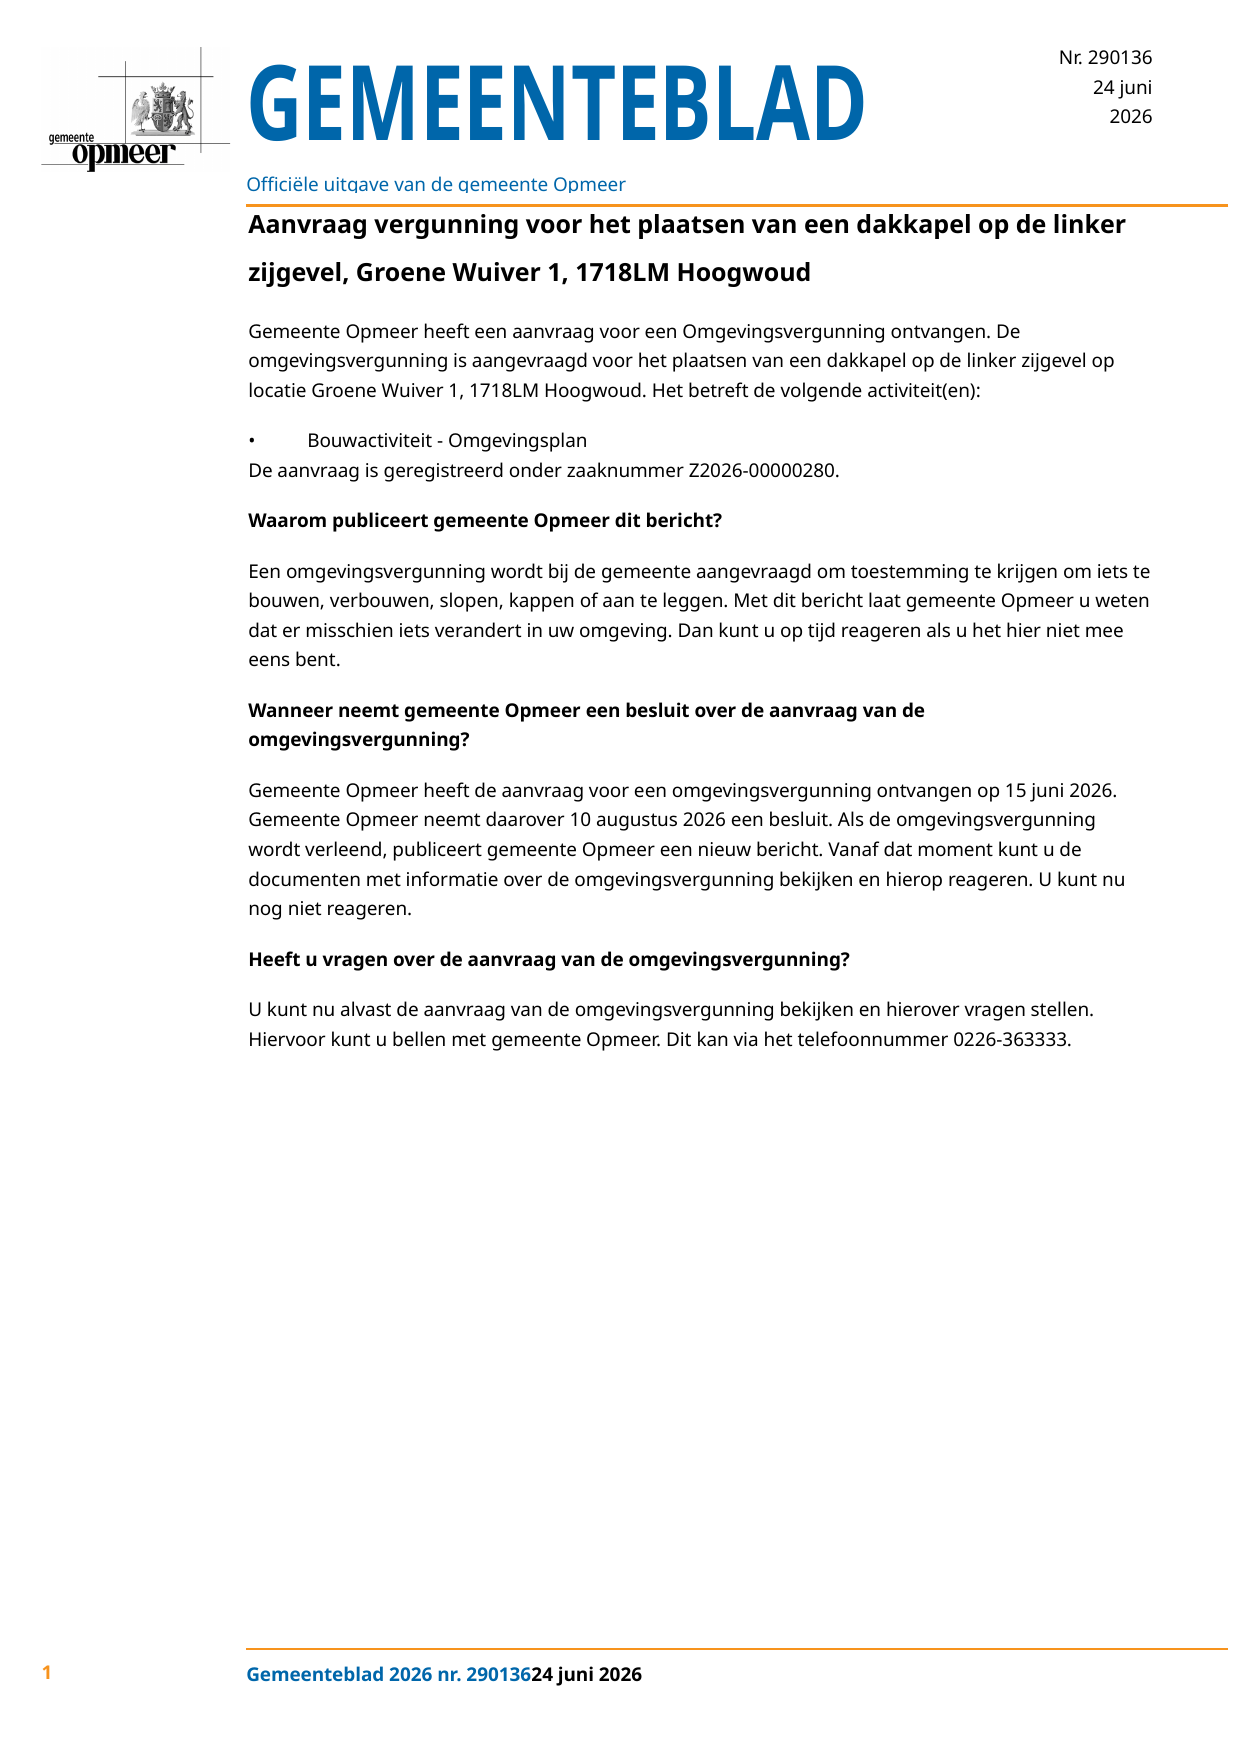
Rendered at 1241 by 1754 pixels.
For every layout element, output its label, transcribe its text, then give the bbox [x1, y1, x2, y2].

text Een omgevingsvergunning wordt bij de gemeente aangevraagd om toestemming te krijgen om iets te bouwen, verbouwen, slopen, kappen of aan te leggen. Met dit bericht laat gemeente Opmeer u weten dat er misschien iets verandert in uw omgeving. Dan kunt u op tijd reageren als u het hier niet mee eens bent. [248, 558, 1152, 672]
text Wanneer neemt gemeente Opmeer een besluit over de aanvraag van de omgevingsvergunning? [248, 697, 1152, 752]
text De aanvraag is geregistreerd onder zaaknummer Z2026-00000280. [248, 457, 1152, 483]
text Aanvraag vergunning voor het plaatsen van een dakkapel op de linker zijgevel, Groene Wuiver 1, 1718LM Hoogwoud [248, 207, 1152, 288]
text Heeft u vragen over de aanvraag van de omgevingsvergunning? [248, 946, 1152, 972]
text Gemeente Opmeer heeft een aanvraag voor een Omgevingsvergunning ontvangen. De omgevingsvergunning is aangevraagd voor het plaatsen van een dakkapel op de linker zijgevel op locatie Groene Wuiver 1, 1718LM Hoogwoud. Het betreft de volgende activiteit(en): [248, 318, 1152, 403]
picture [41, 47, 231, 172]
text Gemeente Opmeer heeft de aanvraag voor een omgevingsvergunning ontvangen op 15 juni 2026. Gemeente Opmeer neemt daarover 10 augustus 2026 een besluit. Als de omgevingsvergunning wordt verleend, publiceert gemeente Opmeer een nieuw bericht. Vanaf dat moment kunt u de documenten met informatie over de omgevingsvergunning bekijken en hierop reageren. U kunt nu nog niet reageren. [248, 777, 1152, 921]
list Bouwactiviteit - Omgevingsplan [248, 427, 1152, 453]
text Waarom publiceert gemeente Opmeer dit bericht? [248, 507, 1152, 533]
text U kunt nu alvast de aanvraag van de omgevingsvergunning bekijken en hierover vragen stellen. Hiervoor kunt u bellen met gemeente Opmeer. Dit kan via het telefoonnummer 0226-363333. [248, 996, 1152, 1052]
